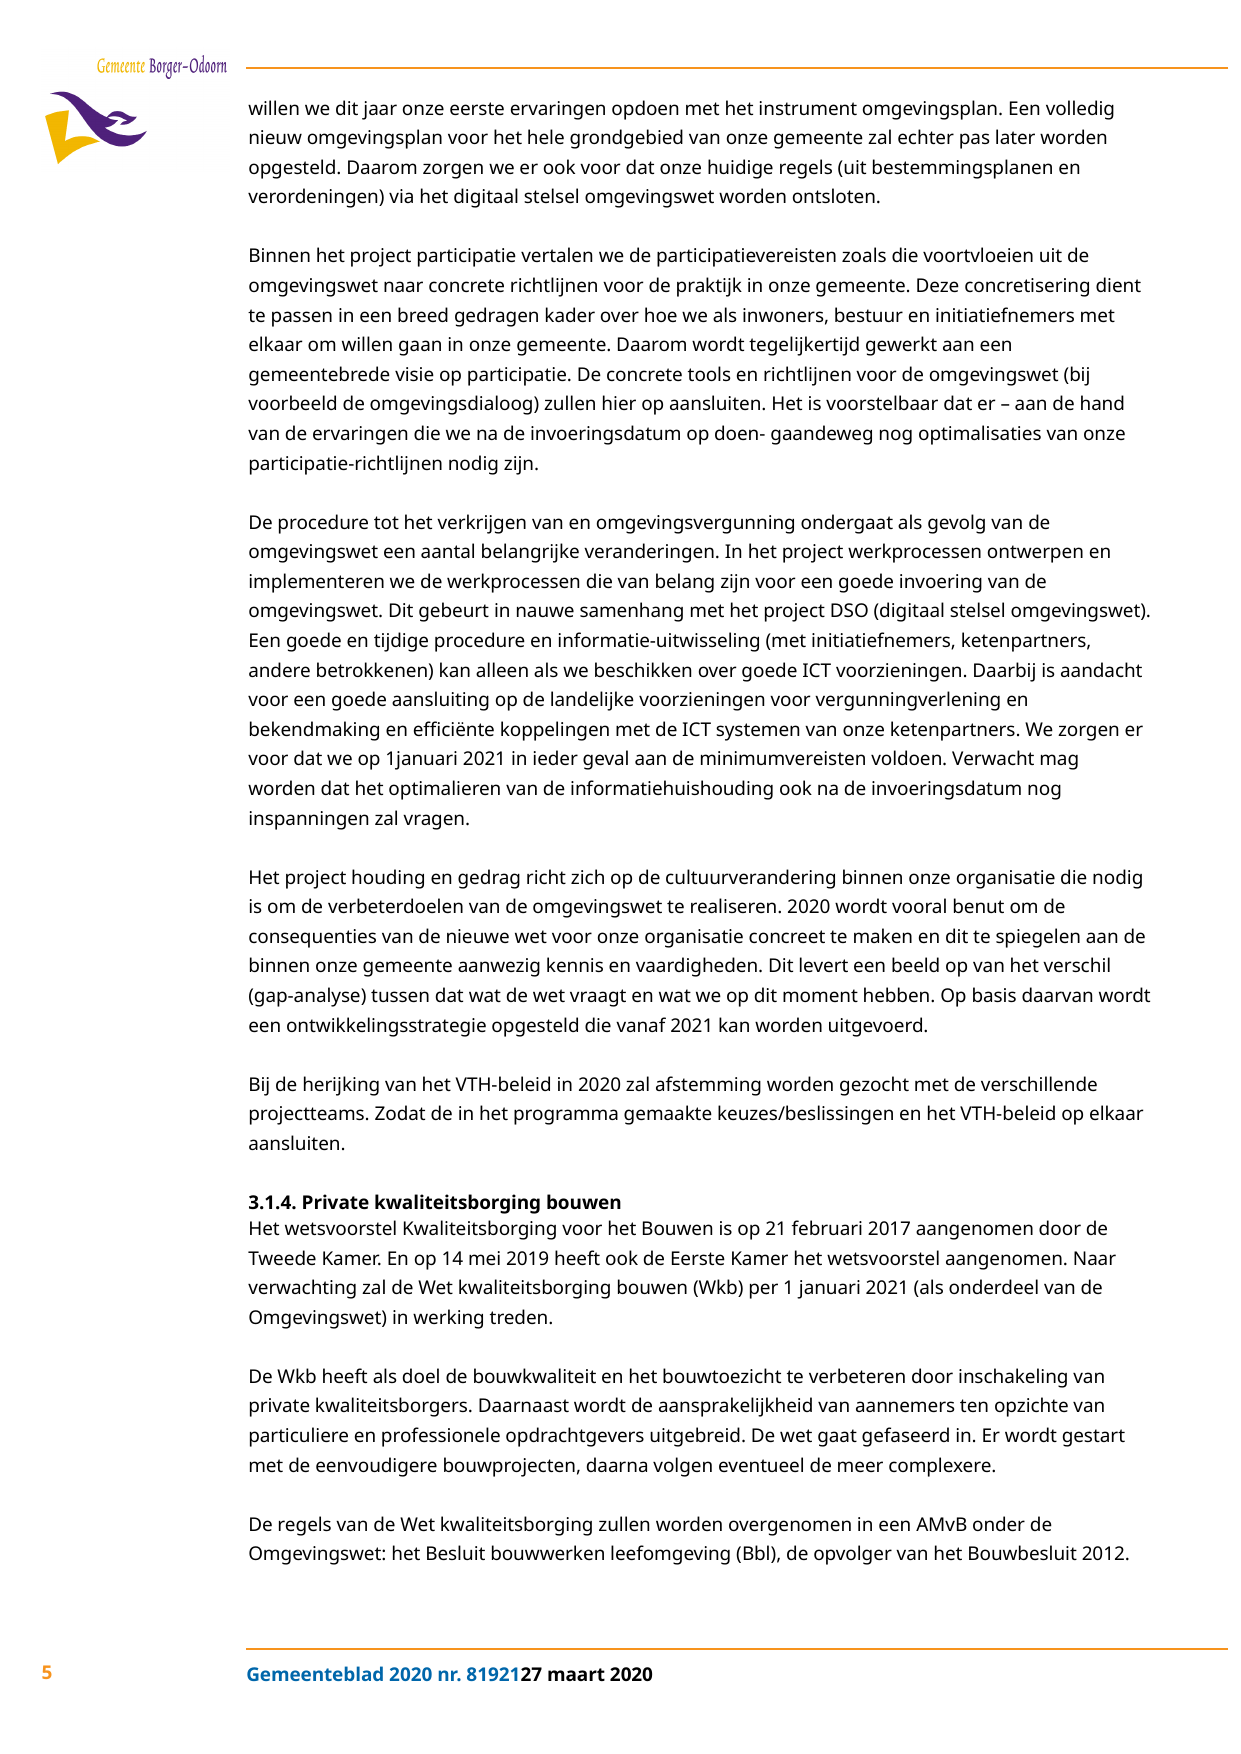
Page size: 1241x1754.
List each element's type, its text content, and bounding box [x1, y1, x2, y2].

text De Wkb heeft als doel de bouwkwaliteit en het bouwtoezicht te verbeteren door inschakeling van private kwaliteitsborgers. Daarnaast wordt de aansprakelijkheid van aannemers ten opzichte van particuliere en professionele opdrachtgevers uitgebreid. De wet gaat gefaseerd in. Er wordt gestart met de eenvoudigere bouwprojecten, daarna volgen eventueel de meer complexere. [248, 1363, 1152, 1477]
text Het project houding en gedrag richt zich op de cultuurverandering binnen onze organisatie die nodig is om de verbeterdoelen van de omgevingswet te realiseren. 2020 wordt vooral benut om de consequenties van de nieuwe wet voor onze organisatie concreet te maken en dit te spiegelen aan de binnen onze gemeente aanwezig kennis en vaardigheden. Dit levert een beeld op van het verschil (gap-analyse) tussen dat wat de wet vraagt en wat we op dit moment hebben. Op basis daarvan wordt een ontwikkelingsstrategie opgesteld die vanaf 2021 kan worden uitgevoerd. [248, 864, 1152, 1038]
text De procedure tot het verkrijgen van en omgevingsvergunning ondergaat als gevolg van de omgevingswet een aantal belangrijke veranderingen. In het project werkprocessen ontwerpen en implementeren we de werkprocessen die van belang zijn voor een goede invoering van de omgevingswet. Dit gebeurt in nauwe samenhang met het project DSO (digitaal stelsel omgevingswet). Een goede en tijdige procedure en informatie-uitwisseling (met initiatiefnemers, ketenpartners, andere betrokkenen) kan alleen als we beschikken over goede ICT voorzieningen. Daarbij is aandacht voor een goede aansluiting op de landelijke voorzieningen voor vergunningverlening en bekendmaking en efficiënte koppelingen met de ICT systemen van onze ketenpartners. We zorgen er voor dat we op 1januari 2021 in ieder geval aan de minimumvereisten voldoen. Verwacht mag worden dat het optimalieren van de informatiehuishouding ook na de invoeringsdatum nog inspanningen zal vragen. [248, 509, 1152, 831]
text willen we dit jaar onze eerste ervaringen opdoen met het instrument omgevingsplan. Een volledig nieuw omgevingsplan voor het hele grondgebied van onze gemeente zal echter pas later worden opgesteld. Daarom zorgen we er ook voor dat onze huidige regels (uit bestemmingsplanen en verordeningen) via het digitaal stelsel omgevingswet worden ontsloten. [248, 95, 1152, 209]
text Het wetsvoorstel Kwaliteitsborging voor het Bouwen is op 21 februari 2017 aangenomen door de Tweede Kamer. En op 14 mei 2019 heeft ook de Eerste Kamer het wetsvoorstel aangenomen. Naar verwachting zal de Wet kwaliteitsborging bouwen (Wkb) per 1 januari 2021 (als onderdeel van de Omgevingswet) in werking treden. [248, 1215, 1152, 1329]
text Binnen het project participatie vertalen we de participatievereisten zoals die voortvloeien uit de omgevingswet naar concrete richtlijnen voor de praktijk in onze gemeente. Deze concretisering dient te passen in een breed gedragen kader over hoe we als inwoners, bestuur en initiatiefnemers met elkaar om willen gaan in onze gemeente. Daarom wordt tegelijkertijd gewerkt aan een gemeentebrede visie op participatie. De concrete tools en richtlijnen voor de omgevingswet (bij voorbeeld de omgevingsdialoog) zullen hier op aansluiten. Het is voorstelbaar dat er – aan de hand van de ervaringen die we na de invoeringsdatum op doen- gaandeweg nog optimalisaties van onze participatie-richtlijnen nodig zijn. [248, 243, 1152, 476]
text Bij de herijking van het VTH-beleid in 2020 zal afstemming worden gezocht met de verschillende projectteams. Zodat de in het programma gemaakte keuzes/beslissingen en het VTH-beleid op elkaar aansluiten. [248, 1071, 1152, 1156]
text 3.1.4. Private kwaliteitsborging bouwen [248, 1189, 1152, 1215]
picture [41, 47, 231, 172]
text De regels van de Wet kwaliteitsborging zullen worden overgenomen in een AMvB onder de Omgevingswet: het Besluit bouwwerken leefomgeving (Bbl), de opvolger van het Bouwbesluit 2012. [248, 1511, 1152, 1566]
